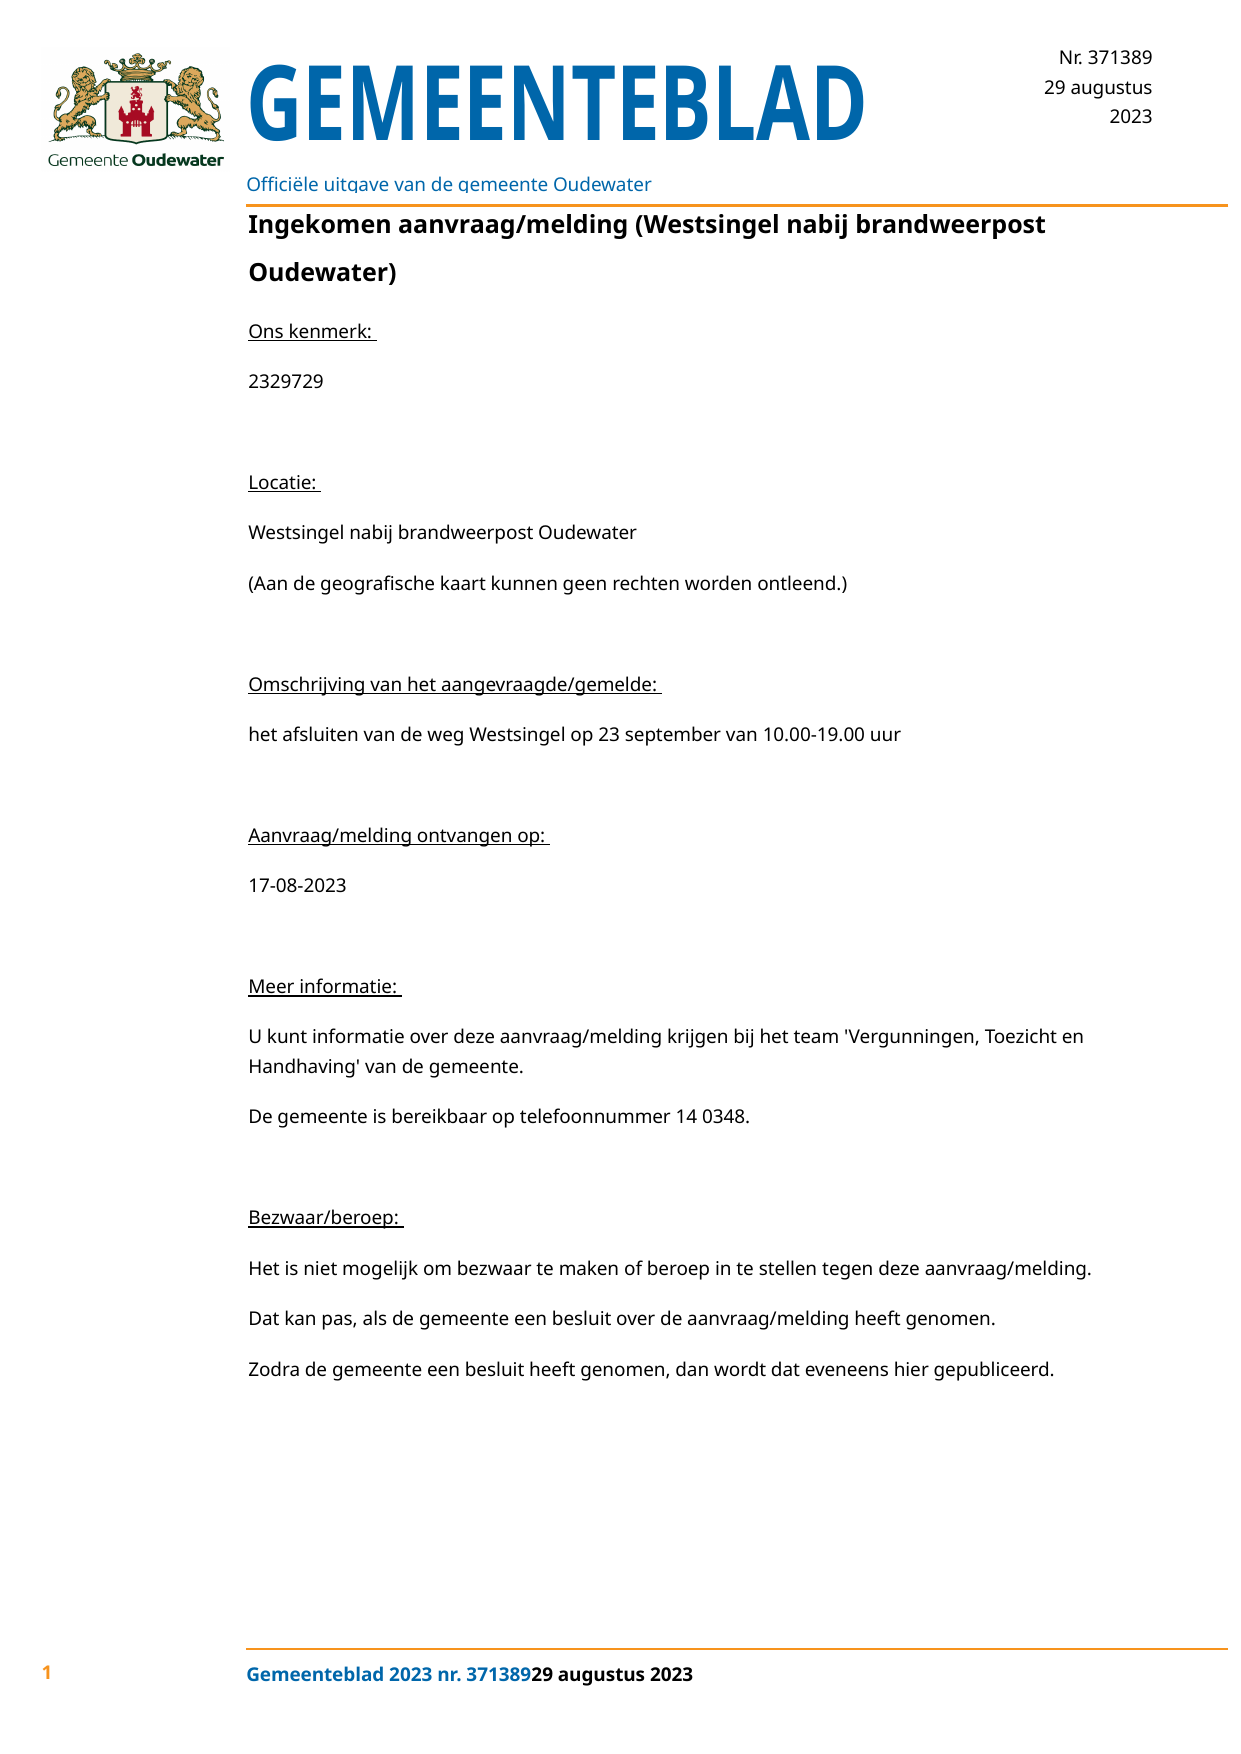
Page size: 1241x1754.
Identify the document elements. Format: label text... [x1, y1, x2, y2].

text Meer informatie: [248, 973, 1152, 999]
text (Aan de geografische kaart kunnen geen rechten worden ontleend.) [248, 570, 1152, 596]
text Dat kan pas, als de gemeente een besluit over de aanvraag/melding heeft genomen. [248, 1305, 1152, 1331]
text Het is niet mogelijk om bezwaar te maken of beroep in te stellen tegen deze aanvraag/melding. [248, 1255, 1152, 1281]
text U kunt informatie over deze aanvraag/melding krijgen bij het team 'Vergunningen, Toezicht en Handhaving' van de gemeente. [248, 1024, 1152, 1079]
text Zodra de gemeente een besluit heeft genomen, dan wordt dat eveneens hier gepubliceerd. [248, 1356, 1152, 1382]
text Aanvraag/melding ontvangen op: [248, 822, 1152, 848]
text De gemeente is bereikbaar op telefoonnummer 14 0348. [248, 1104, 1152, 1129]
text het afsluiten van de weg Westsingel op 23 september van 10.00-19.00 uur [248, 721, 1152, 747]
text Ingekomen aanvraag/melding (Westsingel nabij brandweerpost Oudewater) [248, 207, 1152, 288]
text Bezwaar/beroep: [248, 1204, 1152, 1230]
text 17-08-2023 [248, 872, 1152, 898]
text Locatie: [248, 469, 1152, 495]
text Omschrijving van het aangevraagde/gemelde: [248, 671, 1152, 697]
text Ons kenmerk: [248, 318, 1152, 344]
text 2329729 [248, 368, 1152, 394]
picture [41, 47, 231, 172]
text Westsingel nabij brandweerpost Oudewater [248, 519, 1152, 545]
